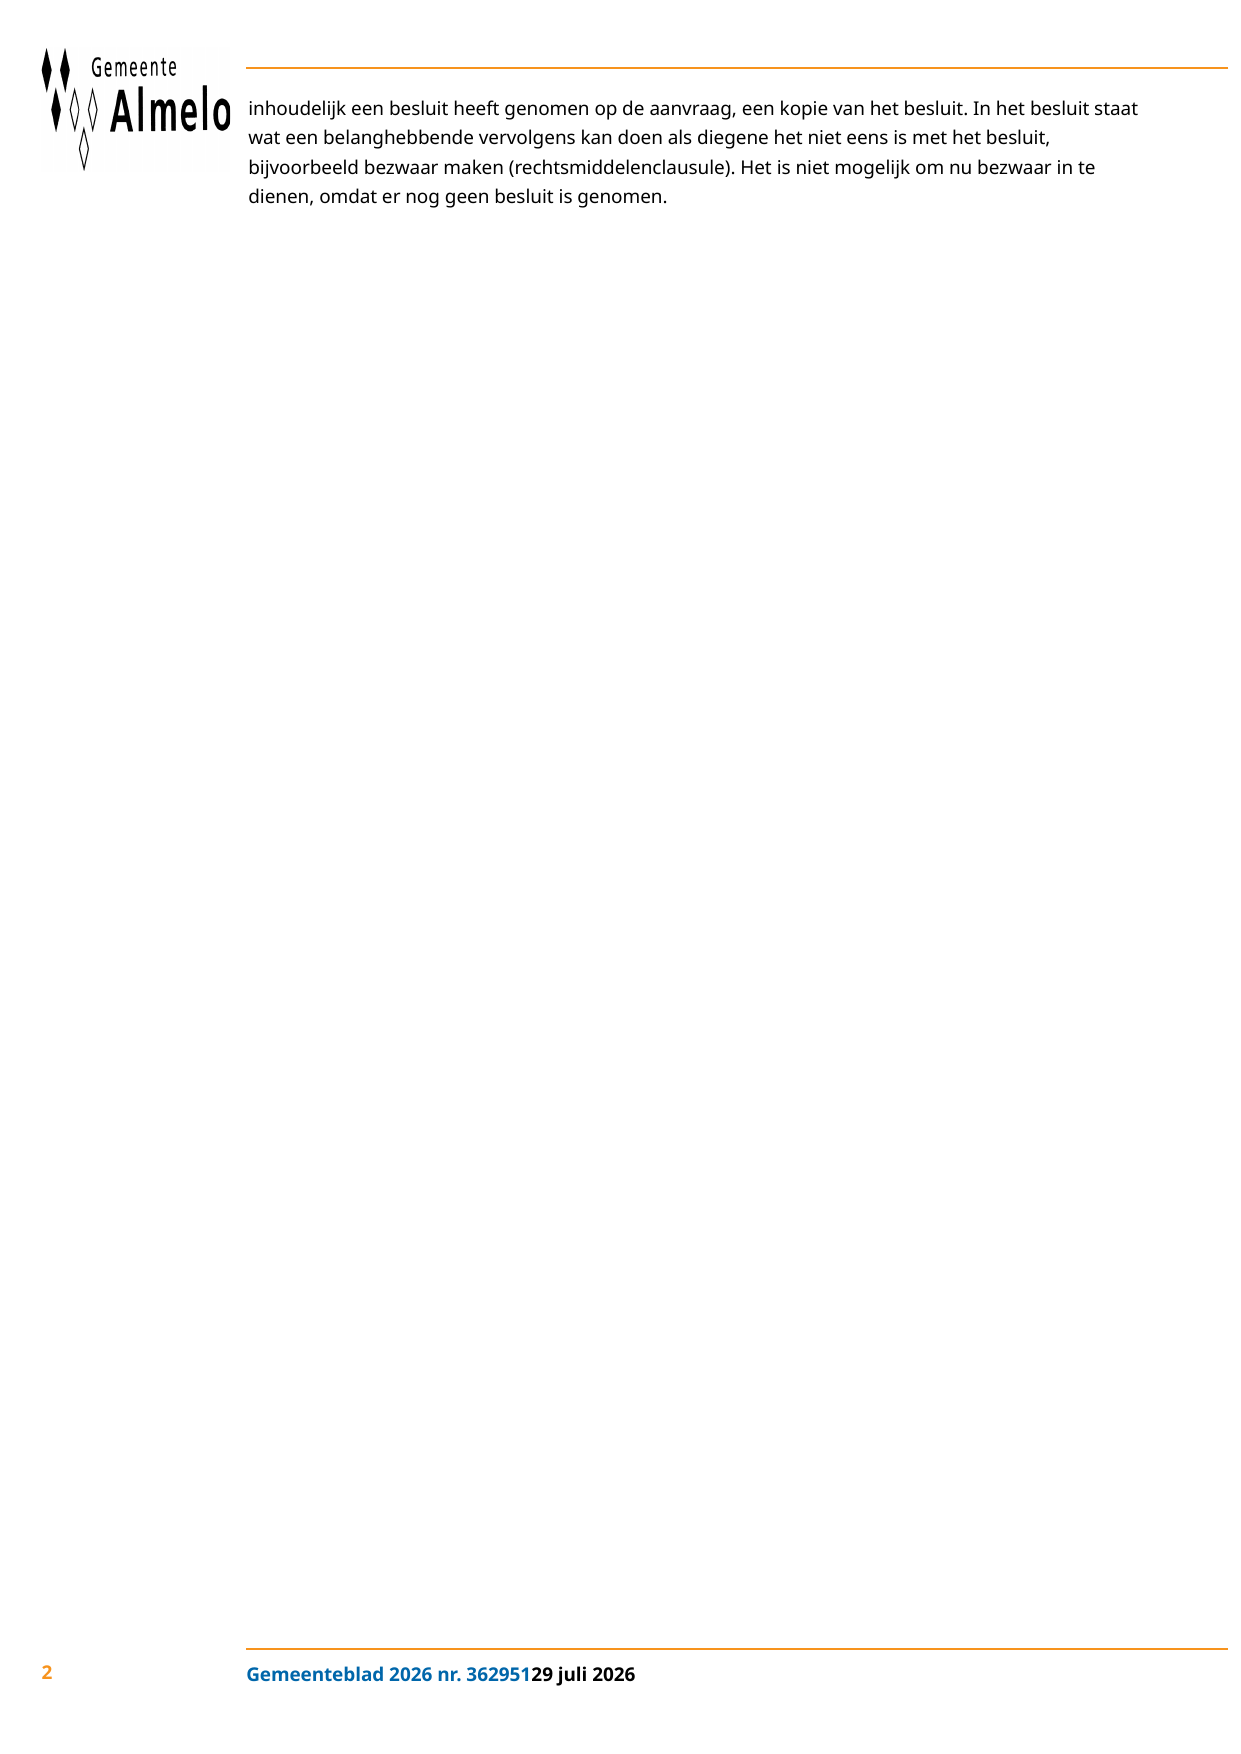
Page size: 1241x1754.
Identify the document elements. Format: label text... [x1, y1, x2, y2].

text inhoudelijk een besluit heeft genomen op de aanvraag, een kopie van het besluit. In het besluit staat wat een belanghebbende vervolgens kan doen als diegene het niet eens is met het besluit, bijvoorbeeld bezwaar maken (rechtsmiddelenclausule). Het is niet mogelijk om nu bezwaar in te dienen, omdat er nog geen besluit is genomen. [248, 95, 1152, 209]
picture [41, 47, 231, 172]
